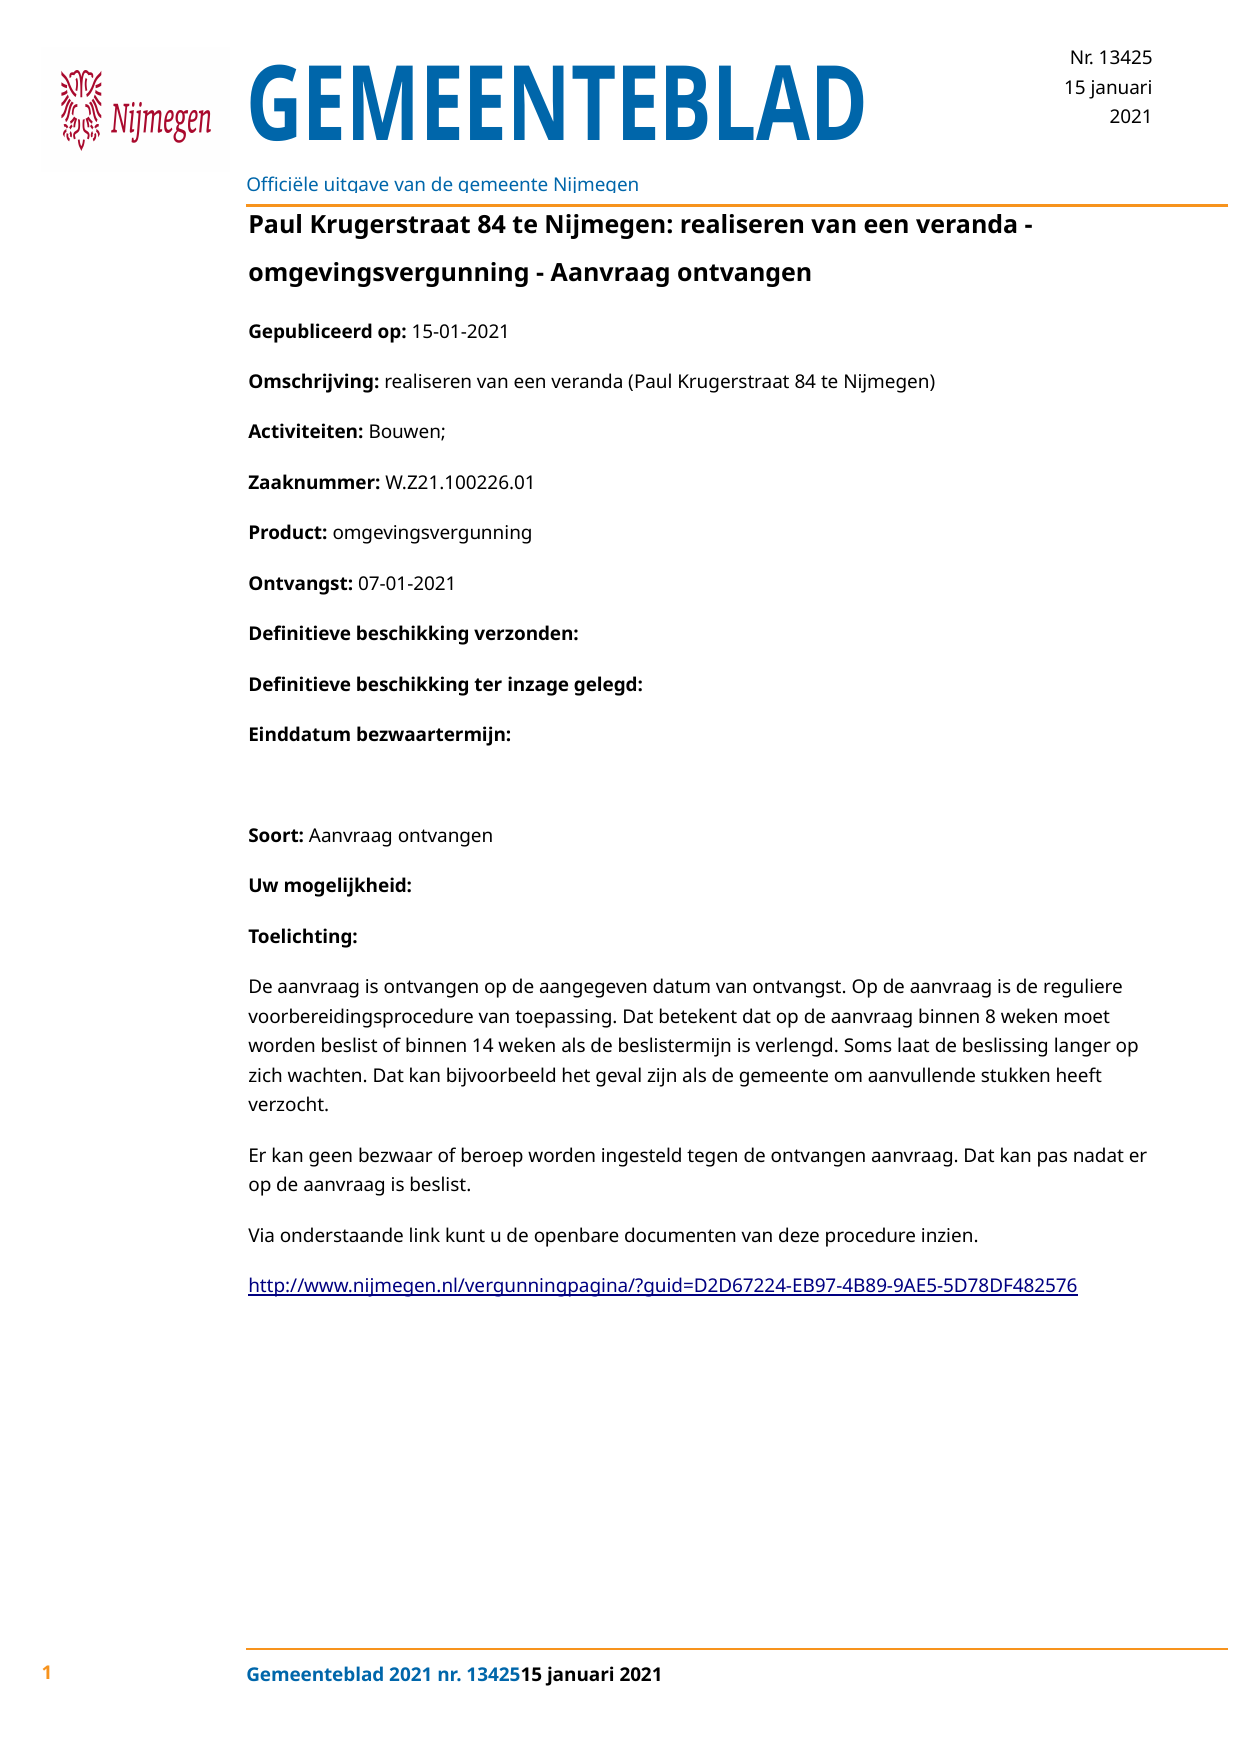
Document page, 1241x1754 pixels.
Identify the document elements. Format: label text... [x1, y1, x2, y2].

text Product: omgevingsvergunning [248, 519, 1152, 545]
text Ontvangst: 07-01-2021 [248, 570, 1152, 596]
text Paul Krugerstraat 84 te Nijmegen: realiseren van een veranda - omgevingsvergunning - Aanvraag ontvangen [248, 207, 1152, 288]
text http://www.nijmegen.nl/vergunningpagina/?guid=D2D67224-EB97-4B89-9AE5-5D78DF482576 [248, 1272, 1152, 1298]
picture [41, 47, 231, 172]
text Via onderstaande link kunt u de openbare documenten van deze procedure inzien. [248, 1222, 1152, 1248]
text Uw mogelijkheid: [248, 872, 1152, 898]
text Toelichting: [248, 923, 1152, 949]
text Activiteiten: Bouwen; [248, 419, 1152, 444]
text Definitieve beschikking verzonden: [248, 620, 1152, 646]
text Einddatum bezwaartermijn: [248, 721, 1152, 747]
text Gepubliceerd op: 15-01-2021 [248, 318, 1152, 344]
text Er kan geen bezwaar of beroep worden ingesteld tegen de ontvangen aanvraag. Dat kan pas nadat er op de aanvraag is beslist. [248, 1142, 1152, 1197]
text Omschrijving: realiseren van een veranda (Paul Krugerstraat 84 te Nijmegen) [248, 368, 1152, 394]
text De aanvraag is ontvangen op de aangegeven datum van ontvangst. Op de aanvraag is de reguliere voorbereidingsprocedure van toepassing. Dat betekent dat op de aanvraag binnen 8 weken moet worden beslist of binnen 14 weken als de beslistermijn is verlengd. Soms laat de beslissing langer op zich wachten. Dat kan bijvoorbeeld het geval zijn als de gemeente om aanvullende stukken heeft verzocht. [248, 973, 1152, 1117]
text Soort: Aanvraag ontvangen [248, 822, 1152, 848]
text Definitieve beschikking ter inzage gelegd: [248, 671, 1152, 697]
text Zaaknummer: W.Z21.100226.01 [248, 469, 1152, 495]
